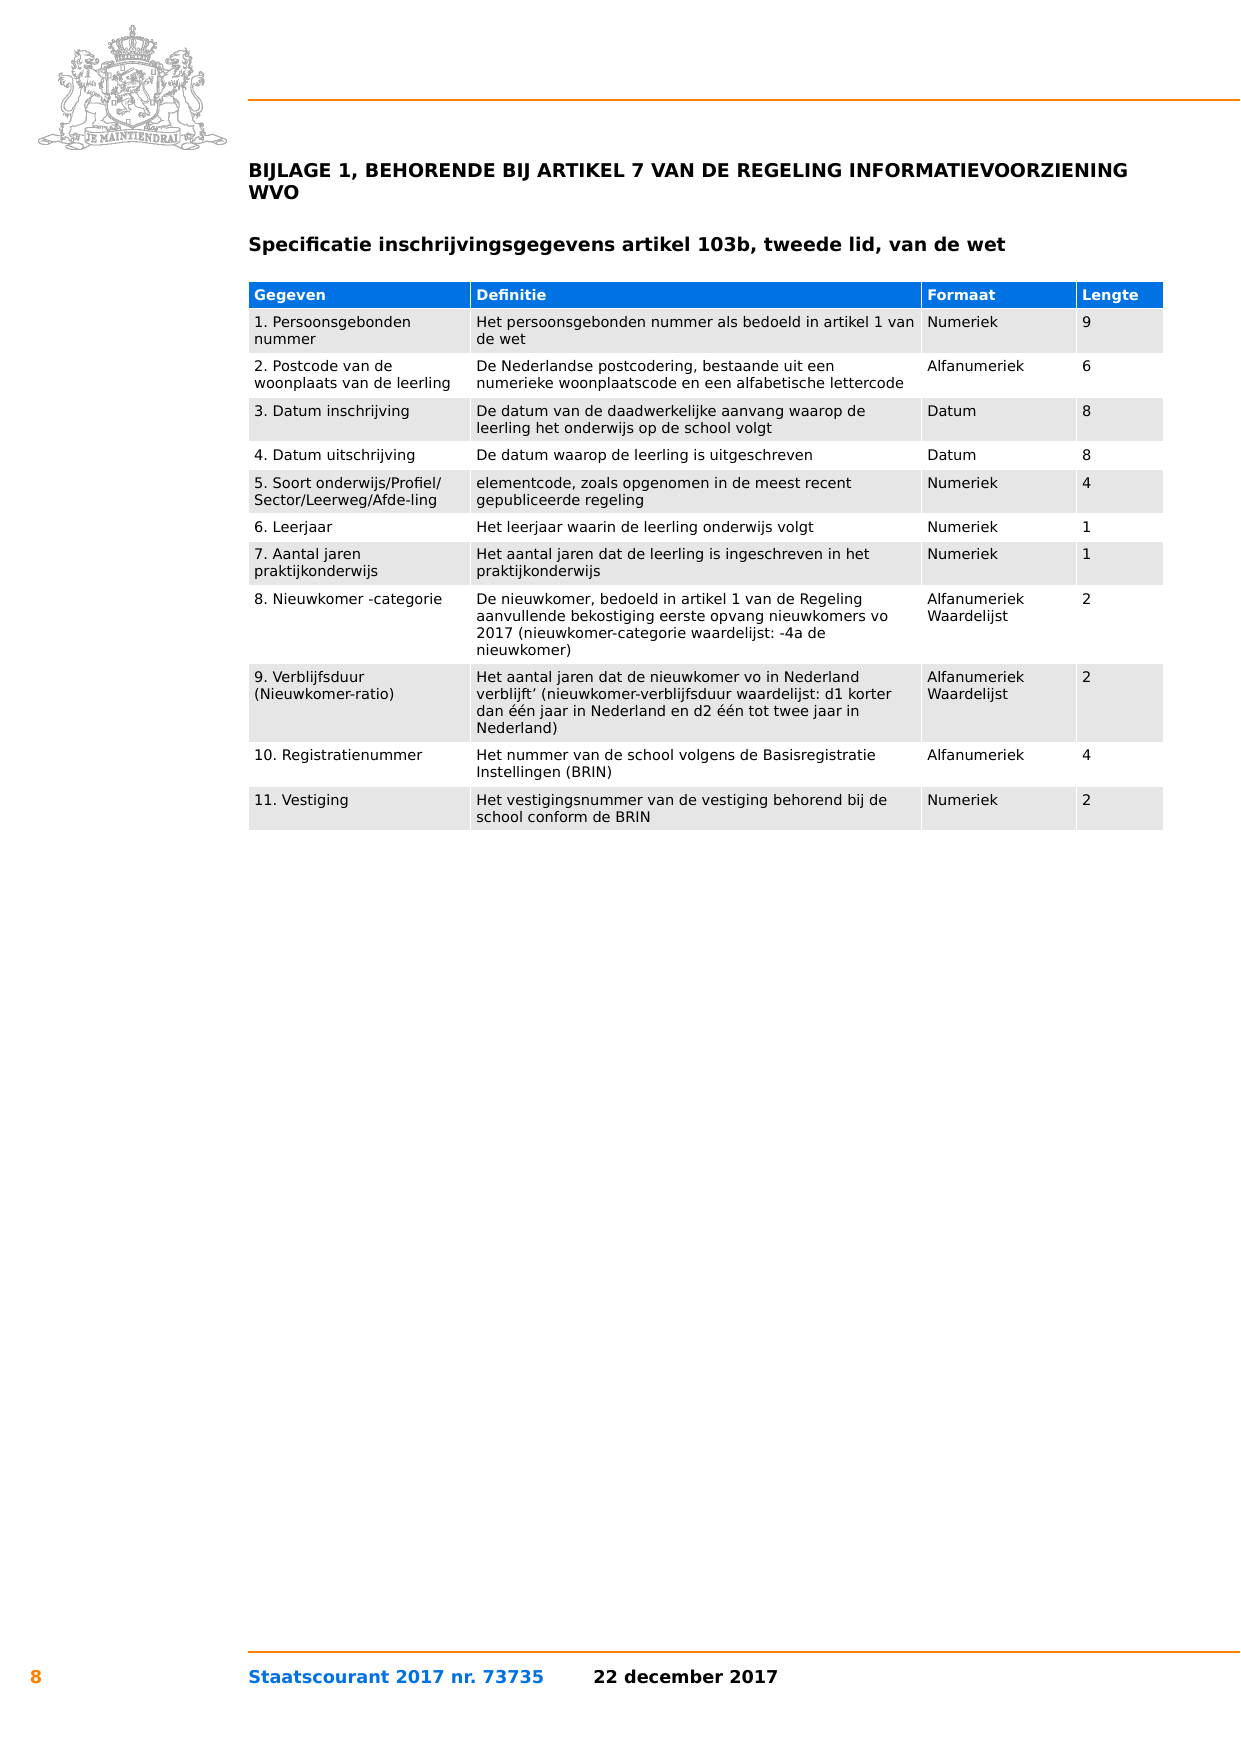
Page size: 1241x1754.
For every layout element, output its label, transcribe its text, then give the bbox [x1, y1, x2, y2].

table_cell Datum [922, 443, 1076, 469]
table_cell Alfanumeriek Waardelijst [922, 586, 1076, 663]
table_cell Het persoonsgebonden nummer als bedoeld in artikel 1 van de wet [471, 309, 921, 353]
table_cell Het aantal jaren dat de nieuwkomer vo in Nederland verblijft’ (nieuwkomer-verblijfsduur waardelijst: d1 korter dan één jaar in Nederland en d2 één tot twee jaar in Nederland) [471, 664, 921, 742]
table_cell Alfanumeriek [922, 354, 1076, 397]
table_cell 3. Datum inschrijving [249, 398, 470, 441]
table_cell Alfanumeriek [922, 743, 1076, 786]
table_cell Numeriek [922, 470, 1076, 513]
table_cell 2 [1077, 664, 1163, 742]
table_header Lengte [1077, 282, 1163, 308]
table_cell 11. Vestiging [249, 787, 470, 830]
table_cell 5. Soort onderwijs/Profiel/ Sector/Leerweg/Afde-ling [249, 470, 470, 513]
table_cell 8. Nieuwkomer -categorie [249, 586, 470, 663]
table_cell 6. Leerjaar [249, 514, 470, 541]
table_cell 2 [1077, 586, 1163, 663]
table_cell Het vestigingsnummer van de vestiging behorend bij de school conform de BRIN [471, 787, 921, 830]
table_cell De datum van de daadwerkelijke aanvang waarop de leerling het onderwijs op de school volgt [471, 398, 921, 441]
table_cell Numeriek [922, 542, 1076, 585]
table_cell 9. Verblijfsduur (Nieuwkomer-ratio) [249, 664, 470, 742]
table_cell 10. Registratienummer [249, 743, 470, 786]
table_cell 7. Aantal jaren praktijkonderwijs [249, 542, 470, 585]
table_cell 1 [1077, 514, 1163, 541]
subtitle BIJLAGE 1, BEHORENDE BIJ ARTIKEL 7 VAN DE REGELING INFORMATIEVOORZIENING WVO [248, 160, 1163, 204]
table_cell Het nummer van de school volgens de Basisregistratie Instellingen (BRIN) [471, 743, 921, 786]
subtitle Specificatie inschrijvingsgegevens artikel 103b, tweede lid, van de wet [248, 234, 1163, 256]
table_cell 8 [1077, 443, 1163, 469]
table_cell elementcode, zoals opgenomen in de meest recent gepubliceerde regeling [471, 470, 921, 513]
table_cell 9 [1077, 309, 1163, 353]
table_cell 2 [1077, 787, 1163, 830]
table_cell 1 [1077, 542, 1163, 585]
table_cell 2. Postcode van de woonplaats van de leerling [249, 354, 470, 397]
table_cell Numeriek [922, 309, 1076, 353]
table_cell Numeriek [922, 787, 1076, 830]
table_cell Datum [922, 398, 1076, 441]
table_cell De nieuwkomer, bedoeld in artikel 1 van de Regeling aanvullende bekostiging eerste opvang nieuwkomers vo 2017 (nieuwkomer-categorie waardelijst: -4a de nieuwkomer) [471, 586, 921, 663]
table_cell 1. Persoonsgebonden nummer [249, 309, 470, 353]
table_cell Alfanumeriek Waardelijst [922, 664, 1076, 742]
table_cell 4 [1077, 470, 1163, 513]
table_cell De datum waarop de leerling is uitgeschreven [471, 443, 921, 469]
table_cell 8 [1077, 398, 1163, 441]
table_cell 6 [1077, 354, 1163, 397]
table_header Definitie [471, 282, 921, 308]
table_cell Het leerjaar waarin de leerling onderwijs volgt [471, 514, 921, 541]
table_cell 4 [1077, 743, 1163, 786]
table_cell Het aantal jaren dat de leerling is ingeschreven in het praktijkonderwijs [471, 542, 921, 585]
table_cell De Nederlandse postcodering, bestaande uit een numerieke woonplaatscode en een alfabetische lettercode [471, 354, 921, 397]
table_cell 4. Datum uitschrijving [249, 443, 470, 469]
picture [38, 25, 227, 150]
table_header Formaat [922, 282, 1076, 308]
table_header Gegeven [249, 282, 470, 308]
table_cell Numeriek [922, 514, 1076, 541]
